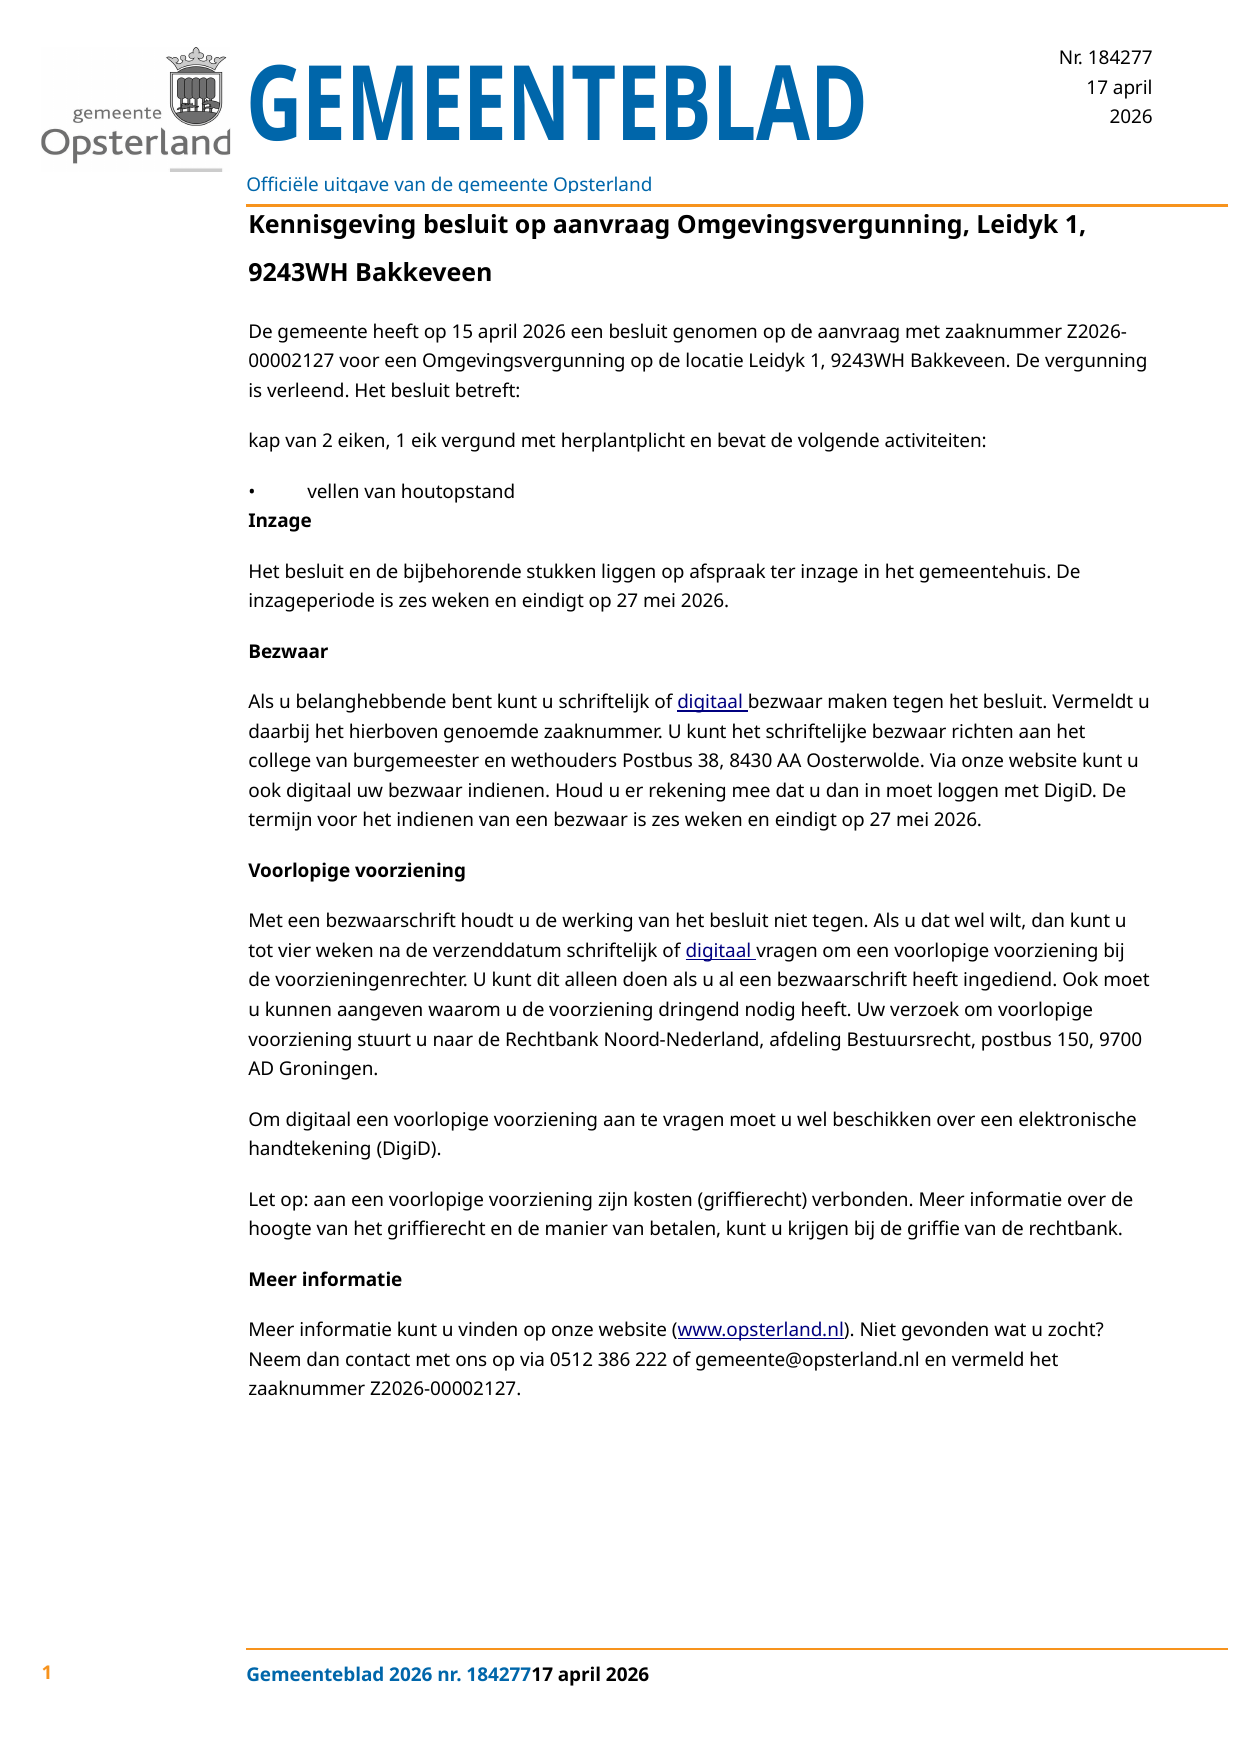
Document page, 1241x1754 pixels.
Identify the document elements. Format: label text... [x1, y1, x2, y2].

list vellen van houtopstand [248, 478, 1152, 504]
text Met een bezwaarschrift houdt u de werking van het besluit niet tegen. Als u dat wel wilt, dan kunt u tot vier weken na de verzenddatum schriftelijk of digitaal vragen om een voorlopige voorziening bij de voorzieningenrechter. U kunt dit alleen doen als u al een bezwaarschrift heeft ingediend. Ook moet u kunnen aangeven waarom u de voorziening dringend nodig heeft. Uw verzoek om voorlopige voorziening stuurt u naar de Rechtbank Noord-Nederland, afdeling Bestuursrecht, postbus 150, 9700 AD Groningen. [248, 907, 1152, 1081]
text Let op: aan een voorlopige voorziening zijn kosten (griffierecht) verbonden. Meer informatie over de hoogte van het griffierecht en de manier van betalen, kunt u krijgen bij de griffie van de rechtbank. [248, 1186, 1152, 1241]
text Voorlopige voorziening [248, 857, 1152, 883]
text Om digitaal een voorlopige voorziening aan te vragen moet u wel beschikken over een elektronische handtekening (DigiD). [248, 1106, 1152, 1161]
text kap van 2 eiken, 1 eik vergund met herplantplicht en bevat de volgende activiteiten: [248, 427, 1152, 453]
text Meer informatie kunt u vinden op onze website (www.opsterland.nl). Niet gevonden wat u zocht? Neem dan contact met ons op via 0512 386 222 of gemeente@opsterland.nl en vermeld het zaaknummer Z2026-00002127. [248, 1316, 1152, 1401]
text Meer informatie [248, 1266, 1152, 1292]
text Bezwaar [248, 638, 1152, 664]
text Als u belanghebbende bent kunt u schriftelijk of digitaal bezwaar maken tegen het besluit. Vermeldt u daarbij het hierboven genoemde zaaknummer. U kunt het schriftelijke bezwaar richten aan het college van burgemeester en wethouders Postbus 38, 8430 AA Oosterwolde. Via onze website kunt u ook digitaal uw bezwaar indienen. Houd u er rekening mee dat u dan in moet loggen met DigiD. De termijn voor het indienen van een bezwaar is zes weken en eindigt op 27 mei 2026. [248, 688, 1152, 832]
text De gemeente heeft op 15 april 2026 een besluit genomen op de aanvraag met zaaknummer Z2026-00002127 voor een Omgevingsvergunning op de locatie Leidyk 1, 9243WH Bakkeveen. De vergunning is verleend. Het besluit betreft: [248, 318, 1152, 403]
picture [41, 47, 231, 172]
text Inzage [248, 507, 1152, 533]
text Het besluit en de bijbehorende stukken liggen op afspraak ter inzage in het gemeentehuis. De inzageperiode is zes weken en eindigt op 27 mei 2026. [248, 558, 1152, 613]
text Kennisgeving besluit op aanvraag Omgevingsvergunning, Leidyk 1, 9243WH Bakkeveen [248, 207, 1152, 288]
